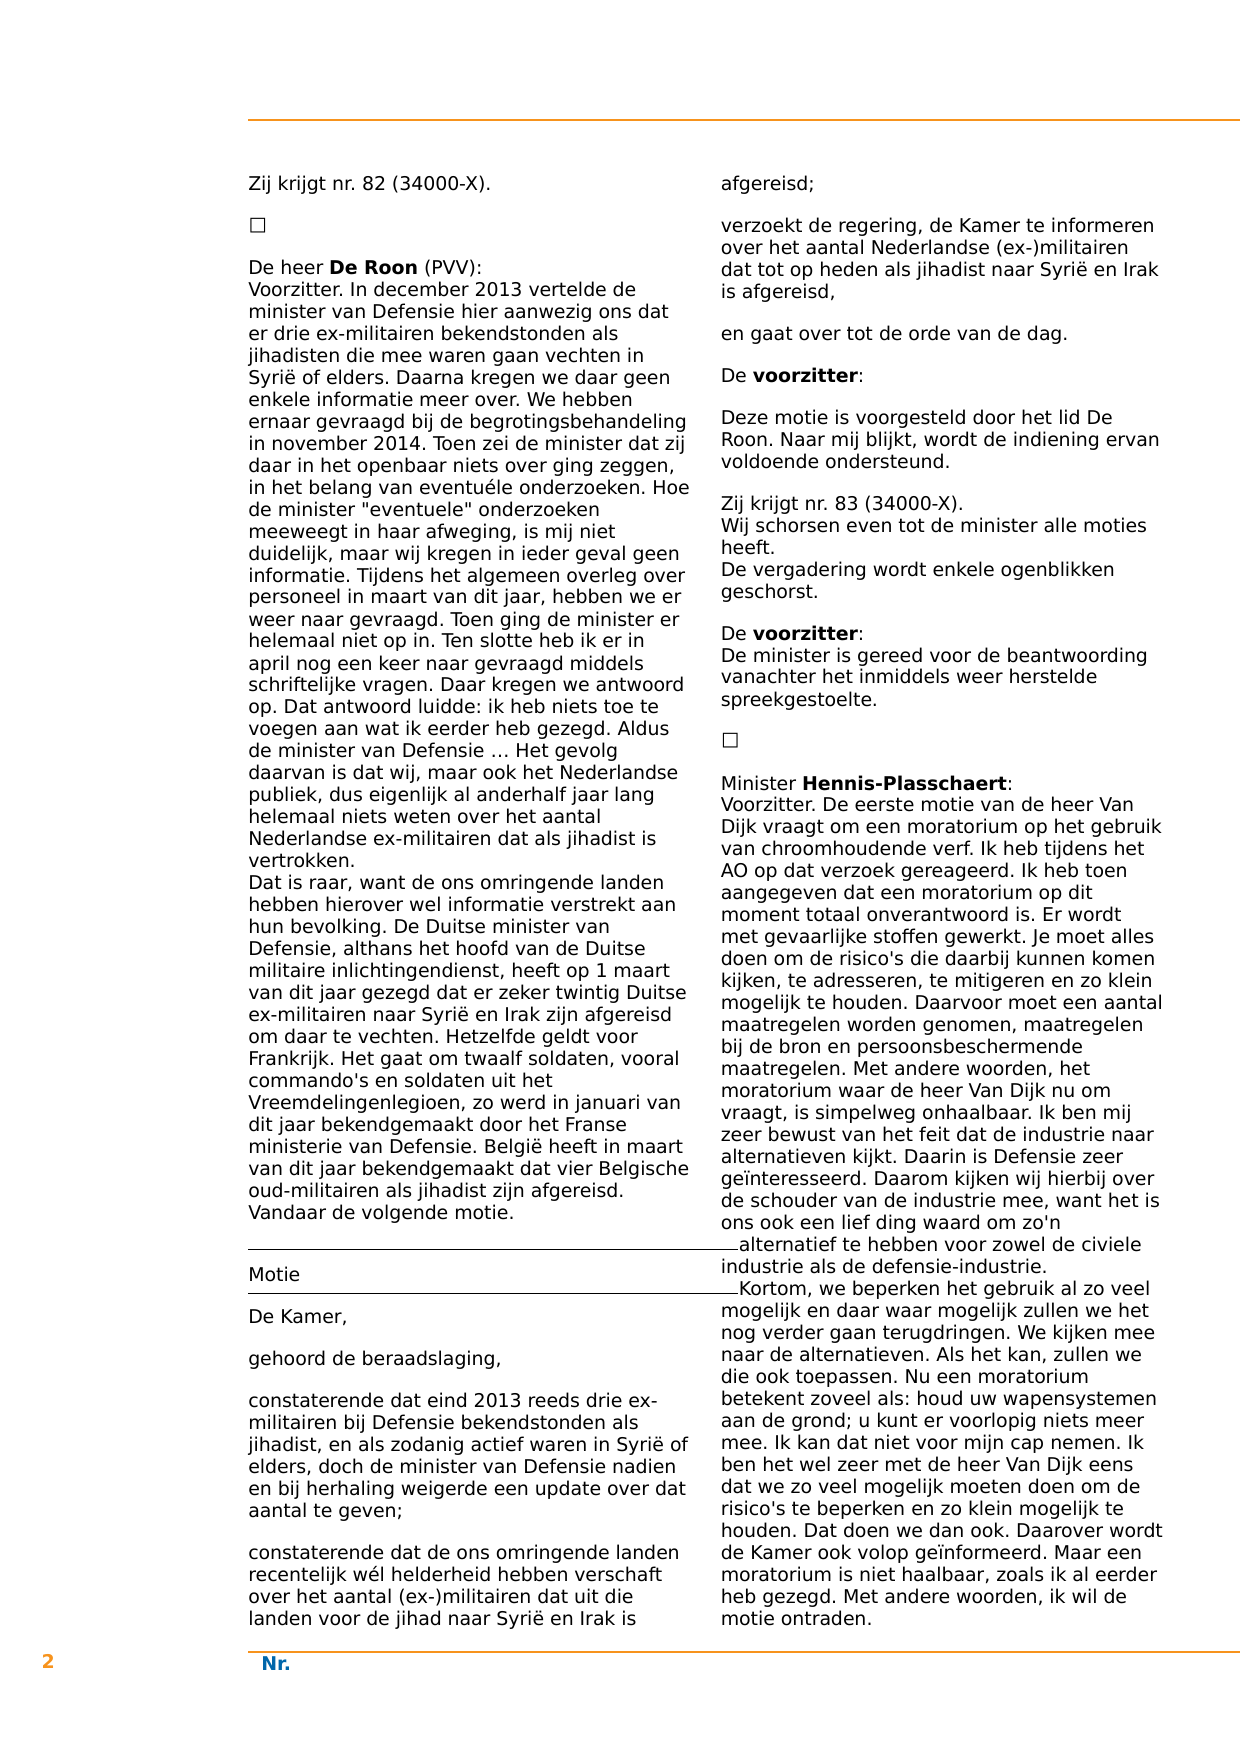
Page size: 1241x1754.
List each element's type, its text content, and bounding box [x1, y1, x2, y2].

text Kortom, we beperken het gebruik al zo veel mogelijk en daar waar mogelijk zullen we het nog verder gaan terugdringen. We kijken mee naar de alternatieven. Als het kan, zullen we die ook toepassen. Nu een moratorium betekent zoveel als: houd uw wapensystemen aan de grond; u kunt er voorlopig niets meer mee. Ik kan dat niet voor mijn cap nemen. Ik ben het wel zeer met de heer Van Dijk eens dat we zo veel mogelijk moeten doen om de risico's te beperken en zo klein mogelijk te houden. Dat doen we dan ook. Daarover wordt de Kamer ook volop geïnformeerd. Maar een moratorium is niet haalbaar, zoals ik al eerder heb gezegd. Met andere woorden, ik wil de motie ontraden. [721, 1278, 1163, 1629]
text Zij krijgt nr. 82 (34000-X). [248, 173, 691, 195]
text De Kamer, [248, 1306, 691, 1328]
text De vergadering wordt enkele ogenblikken geschorst. [721, 558, 1163, 602]
text constaterende dat eind 2013 reeds drie ex-militairen bij Defensie bekendstonden als jihadist, en als zodanig actief waren in Syrië of elders, doch de minister van Defensie nadien en bij herhaling weigerde een update over dat aantal te geven; [248, 1390, 691, 1522]
text Deze motie is voorgesteld door het lid De Roon. Naar mij blijkt, wordt de indiening ervan voldoende ondersteund. [721, 407, 1163, 473]
text Zij krijgt nr. 83 (34000-X). [721, 493, 1163, 514]
text ⬜ [721, 730, 1163, 752]
text ⬜ [248, 215, 691, 237]
text De minister is gereed voor de beantwoording vanachter het inmiddels weer herstelde spreekgestoelte. [721, 644, 1163, 710]
text afgereisd; [721, 173, 1163, 195]
text De heer De Roon (PVV): [248, 257, 691, 279]
text verzoekt de regering, de Kamer te informeren over het aantal Nederlandse (ex-)militairen dat tot op heden als jihadist naar Syrië en Irak is afgereisd, [721, 215, 1163, 303]
text De voorzitter: [721, 365, 1163, 387]
text Voorzitter. De eerste motie van de heer Van Dijk vraagt om een moratorium op het gebruik van chroomhoudende verf. Ik heb tijdens het AO op dat verzoek gereageerd. Ik heb toen aangegeven dat een moratorium op dit moment totaal onverantwoord is. Er wordt met gevaarlijke stoffen gewerkt. Je moet alles doen om de risico's die daarbij kunnen komen kijken, te adresseren, te mitigeren en zo klein mogelijk te houden. Daarvoor moet een aantal maatregelen worden genomen, maatregelen bij de bron en persoonsbeschermende maatregelen. Met andere woorden, het moratorium waar de heer Van Dijk nu om vraagt, is simpelweg onhaalbaar. Ik ben mij zeer bewust van het feit dat de industrie naar alternatieven kijkt. Daarin is Defensie zeer geïnteresseerd. Daarom kijken wij hierbij over de schouder van de industrie mee, want het is ons ook een lief ding waard om zo'n alternatief te hebben voor zowel de civiele industrie als de defensie-industrie. [721, 794, 1163, 1278]
text constaterende dat de ons omringende landen recentelijk wél helderheid hebben verschaft over het aantal (ex-)militairen dat uit die landen voor de jihad naar Syrië en Irak is [248, 1542, 691, 1629]
text De voorzitter: [721, 622, 1163, 644]
text Motie [248, 1264, 691, 1286]
text Minister Hennis-Plasschaert: [721, 772, 1163, 794]
text Wij schorsen even tot de minister alle moties heeft. [721, 514, 1163, 558]
text Dat is raar, want de ons omringende landen hebben hierover wel informatie verstrekt aan hun bevolking. De Duitse minister van Defensie, althans het hoofd van de Duitse militaire inlichtingendienst, heeft op 1 maart van dit jaar gezegd dat er zeker twintig Duitse ex-militairen naar Syrië en Irak zijn afgereisd om daar te vechten. Hetzelfde geldt voor Frankrijk. Het gaat om twaalf soldaten, vooral commando's en soldaten uit het Vreemdelingenlegioen, zo werd in januari van dit jaar bekendgemaakt door het Franse ministerie van Defensie. België heeft in maart van dit jaar bekendgemaakt dat vier Belgische oud-militairen als jihadist zijn afgereisd. Vandaar de volgende motie. [248, 872, 691, 1224]
text en gaat over tot de orde van de dag. [721, 323, 1163, 345]
text gehoord de beraadslaging, [248, 1348, 691, 1370]
text Voorzitter. In december 2013 vertelde de minister van Defensie hier aanwezig ons dat er drie ex-militairen bekendstonden als jihadisten die mee waren gaan vechten in Syrië of elders. Daarna kregen we daar geen enkele informatie meer over. We hebben ernaar gevraagd bij de begrotingsbehandeling in november 2014. Toen zei de minister dat zij daar in het openbaar niets over ging zeggen, in het belang van eventuéle onderzoeken. Hoe de minister "eventuele" onderzoeken meeweegt in haar afweging, is mij niet duidelijk, maar wij kregen in ieder geval geen informatie. Tijdens het algemeen overleg over personeel in maart van dit jaar, hebben we er weer naar gevraagd. Toen ging de minister er helemaal niet op in. Ten slotte heb ik er in april nog een keer naar gevraagd middels schriftelijke vragen. Daar kregen we antwoord op. Dat antwoord luidde: ik heb niets toe te voegen aan wat ik eerder heb gezegd. Aldus de minister van Defensie … Het gevolg daarvan is dat wij, maar ook het Nederlandse publiek, dus eigenlijk al anderhalf jaar lang helemaal niets weten over het aantal Nederlandse ex-militairen dat als jihadist is vertrokken. [248, 279, 691, 872]
